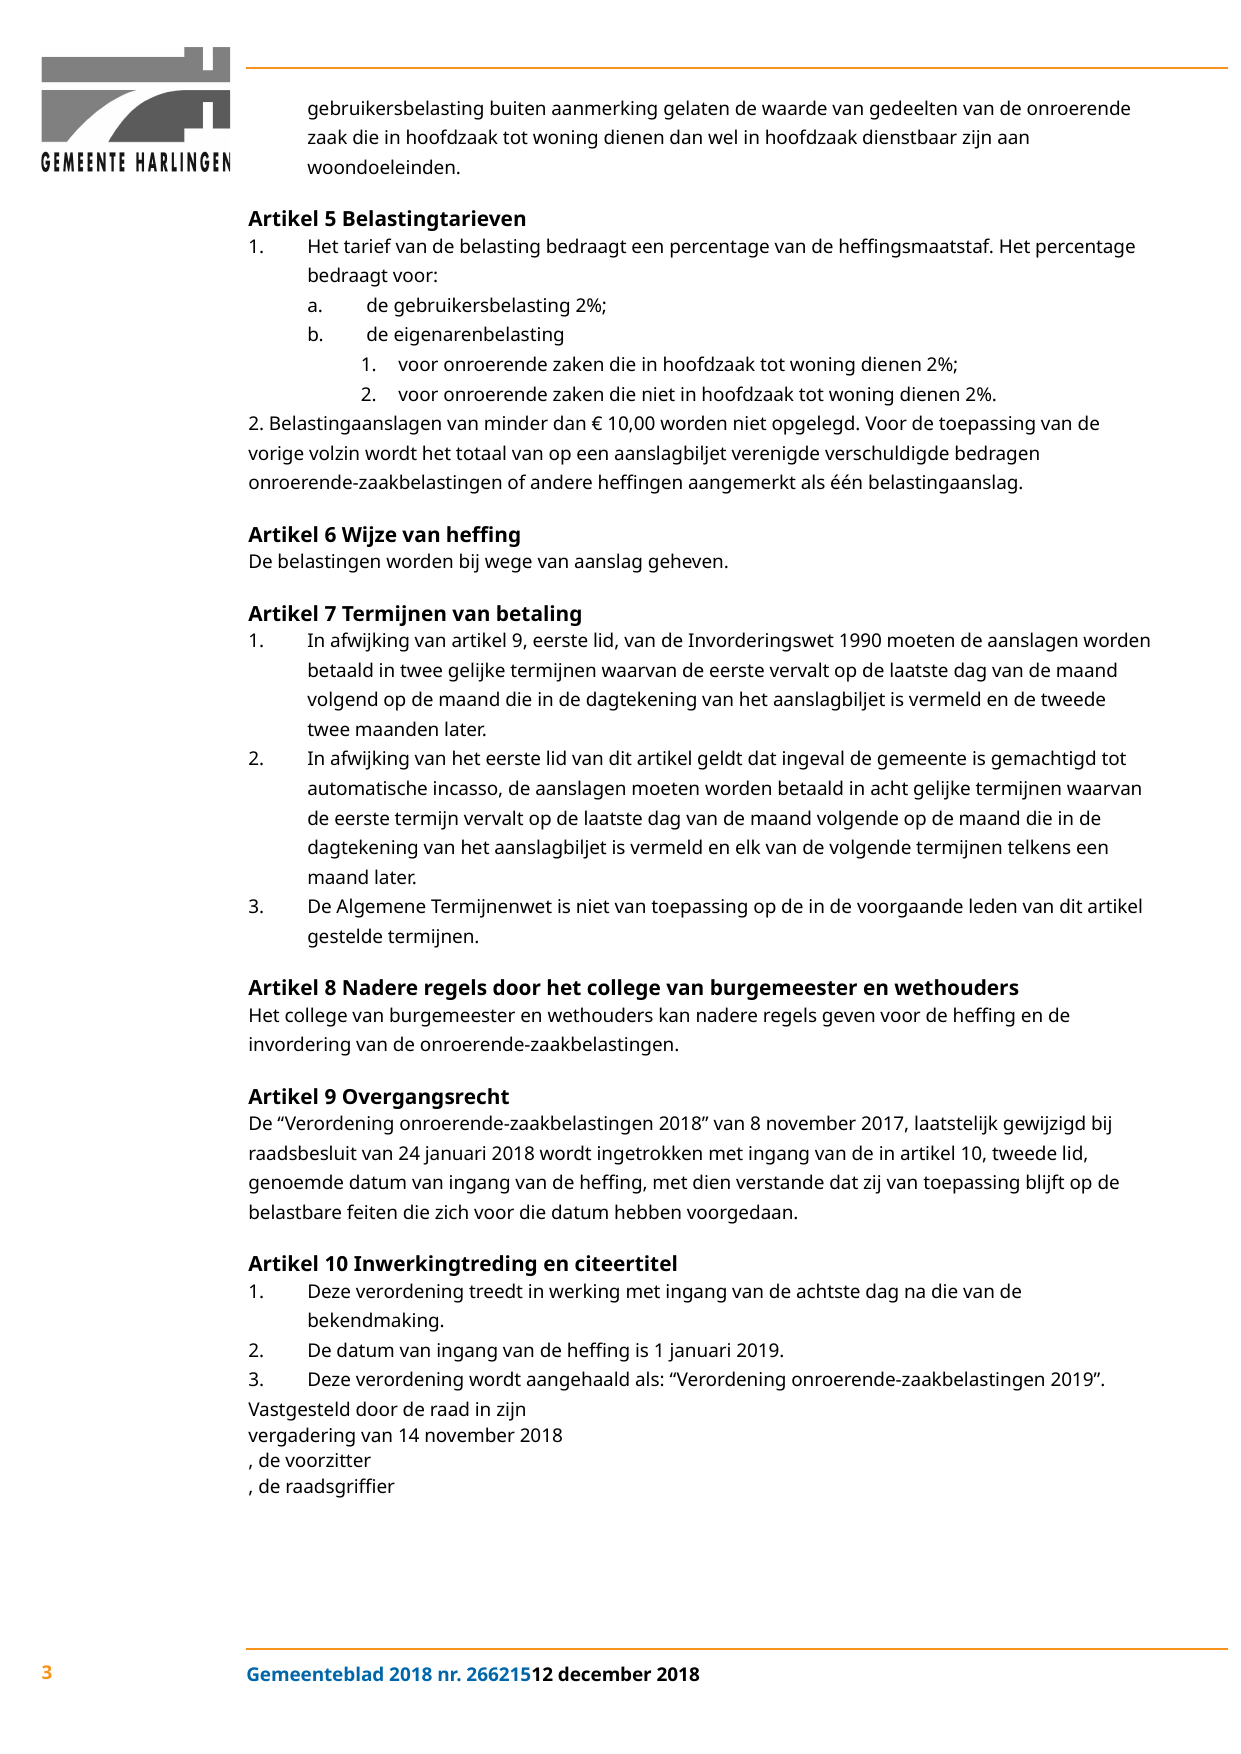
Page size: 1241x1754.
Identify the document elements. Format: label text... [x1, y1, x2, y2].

text vergadering van 14 november 2018 [248, 1422, 1152, 1448]
picture [41, 47, 231, 172]
list de eigenarenbelasting [307, 322, 1152, 347]
text Artikel 7 Termijnen van betaling [248, 599, 1152, 627]
text Het college van burgemeester en wethouders kan nadere regels geven voor de heffing en de invordering van de onroerende-zaakbelastingen. [248, 1002, 1152, 1057]
list De datum van ingang van de heffing is 1 januari 2019. [248, 1337, 1152, 1363]
text De “Verordening onroerende-zaakbelastingen 2018” van 8 november 2017, laatstelijk gewijzigd bij raadsbesluit van 24 januari 2018 wordt ingetrokken met ingang van de in artikel 10, tweede lid, genoemde datum van ingang van de heffing, met dien verstande dat zij van toepassing blijft op de belastbare feiten die zich voor die datum hebben voorgedaan. [248, 1110, 1152, 1225]
list voor onroerende zaken die niet in hoofdzaak tot woning dienen 2%. [361, 381, 1152, 406]
list De Algemene Termijnenwet is niet van toepassing op de in de voorgaande leden van dit artikel gestelde termijnen. [248, 893, 1152, 949]
list voor onroerende zaken die in hoofdzaak tot woning dienen 2%; [361, 351, 1152, 377]
text Artikel 6 Wijze van heffing [248, 520, 1152, 548]
list In afwijking van het eerste lid van dit artikel geldt dat ingeval de gemeente is gemachtigd tot automatische incasso, de aanslagen moeten worden betaald in acht gelijke termijnen waarvan de eerste termijn vervalt op de laatste dag van de maand volgende op de maand die in de dagtekening van het aanslagbiljet is vermeld en elk van de volgende termijnen telkens een maand later. [248, 746, 1152, 889]
list gebruikersbelasting buiten aanmerking gelaten de waarde van gedeelten van de onroerende zaak die in hoofdzaak tot woning dienen dan wel in hoofdzaak dienstbaar zijn aan woondoeleinden. [248, 95, 1152, 180]
list Het tarief van de belasting bedraagt een percentage van de heffingsmaatstaf. Het percentage bedraagt voor: [248, 233, 1152, 288]
text , de raadsgriffier [248, 1473, 1152, 1499]
text Artikel 9 Overgangsrecht [248, 1082, 1152, 1110]
text Vastgesteld door de raad in zijn [248, 1396, 1152, 1422]
text De belastingen worden bij wege van aanslag geheven. [248, 548, 1152, 574]
text Artikel 5 Belastingtarieven [248, 204, 1152, 233]
list Deze verordening wordt aangehaald als: “Verordening onroerende-zaakbelastingen 2019”. [248, 1367, 1152, 1392]
text Artikel 8 Nadere regels door het college van burgemeester en wethouders [248, 973, 1152, 1002]
text , de voorzitter [248, 1448, 1152, 1473]
list Deze verordening treedt in werking met ingang van de achtste dag na die van de bekendmaking. [248, 1278, 1152, 1333]
text Artikel 10 Inwerkingtreding en citeertitel [248, 1249, 1152, 1278]
list de gebruikersbelasting 2%; [307, 292, 1152, 318]
text 2. Belastingaanslagen van minder dan € 10,00 worden niet opgelegd. Voor de toepassing van de vorige volzin wordt het totaal van op een aanslagbiljet verenigde verschuldigde bedragen onroerende-zaakbelastingen of andere heffingen aangemerkt als één belastingaanslag. [248, 410, 1152, 495]
list In afwijking van artikel 9, eerste lid, van de Invorderingswet 1990 moeten de aanslagen worden betaald in twee gelijke termijnen waarvan de eerste vervalt op de laatste dag van de maand volgend op de maand die in de dagtekening van het aanslagbiljet is vermeld en de tweede twee maanden later. [248, 627, 1152, 742]
